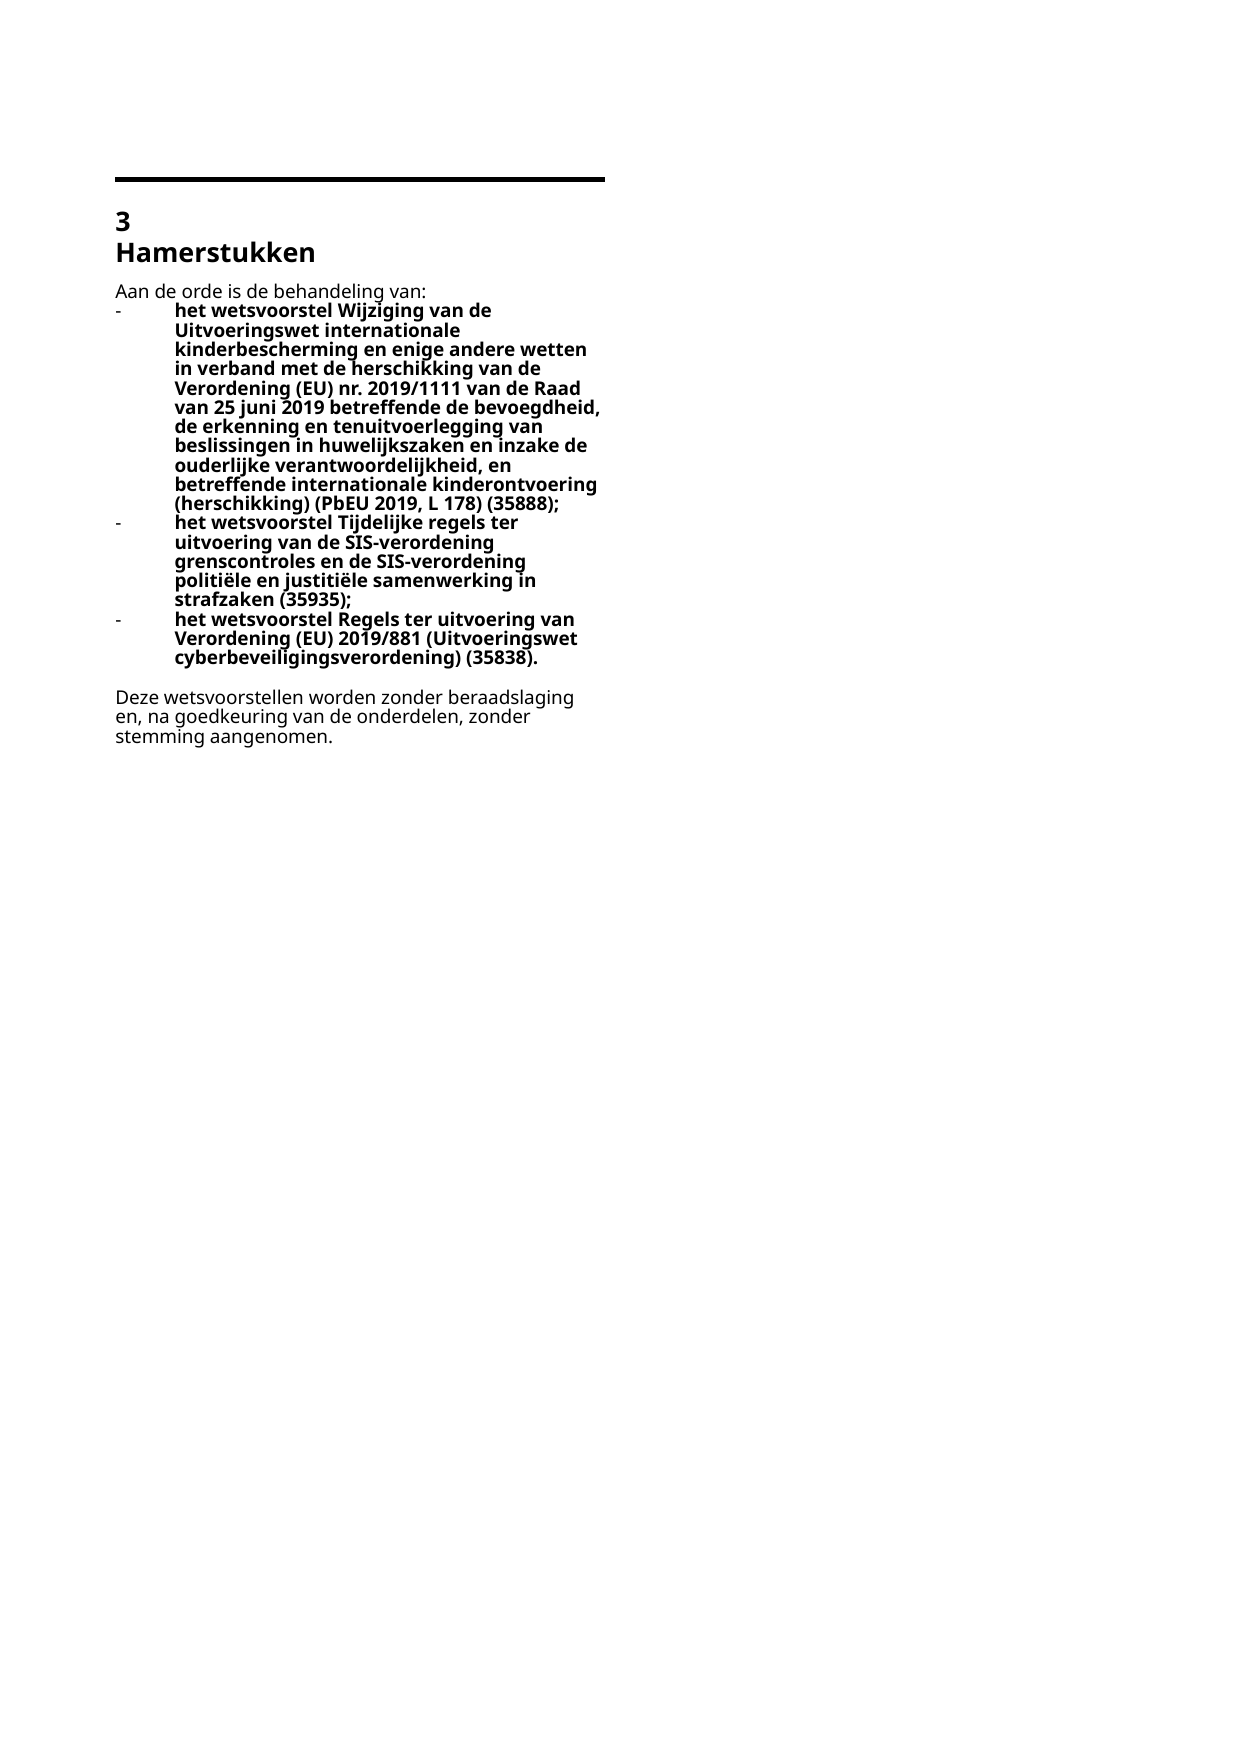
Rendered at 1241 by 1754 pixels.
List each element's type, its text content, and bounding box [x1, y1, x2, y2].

text Aan de orde is de behandeling van: [115, 283, 605, 302]
list het wetsvoorstel Wijziging van de Uitvoeringswet internationale kinderbescherming en enige andere wetten in verband met de herschikking van de Verordening (EU) nr. 2019/1111 van de Raad van 25 juni 2019 betreffende de bevoegdheid, de erkenning en tenuitvoerlegging van beslissingen in huwelijkszaken en inzake de ouderlijke verantwoordelijkheid, en betreffende internationale kinderontvoering (herschikking) (PbEU 2019, L 178) (35888); [115, 302, 605, 514]
text Deze wetsvoorstellen worden zonder beraadslaging en, na goedkeuring van de onderdelen, zonder stemming aangenomen. [115, 689, 605, 747]
list het wetsvoorstel Tijdelijke regels ter uitvoering van de SIS-verordening grenscontroles en de SIS-verordening politiële en justitiële samenwerking in strafzaken (35935); [115, 514, 605, 611]
list het wetsvoorstel Regels ter uitvoering van Verordening (EU) 2019/881 (Uitvoeringswet cyberbeveiligingsverordening) (35838). [115, 611, 605, 668]
text 3 [115, 203, 605, 239]
text Hamerstukken [115, 239, 605, 283]
